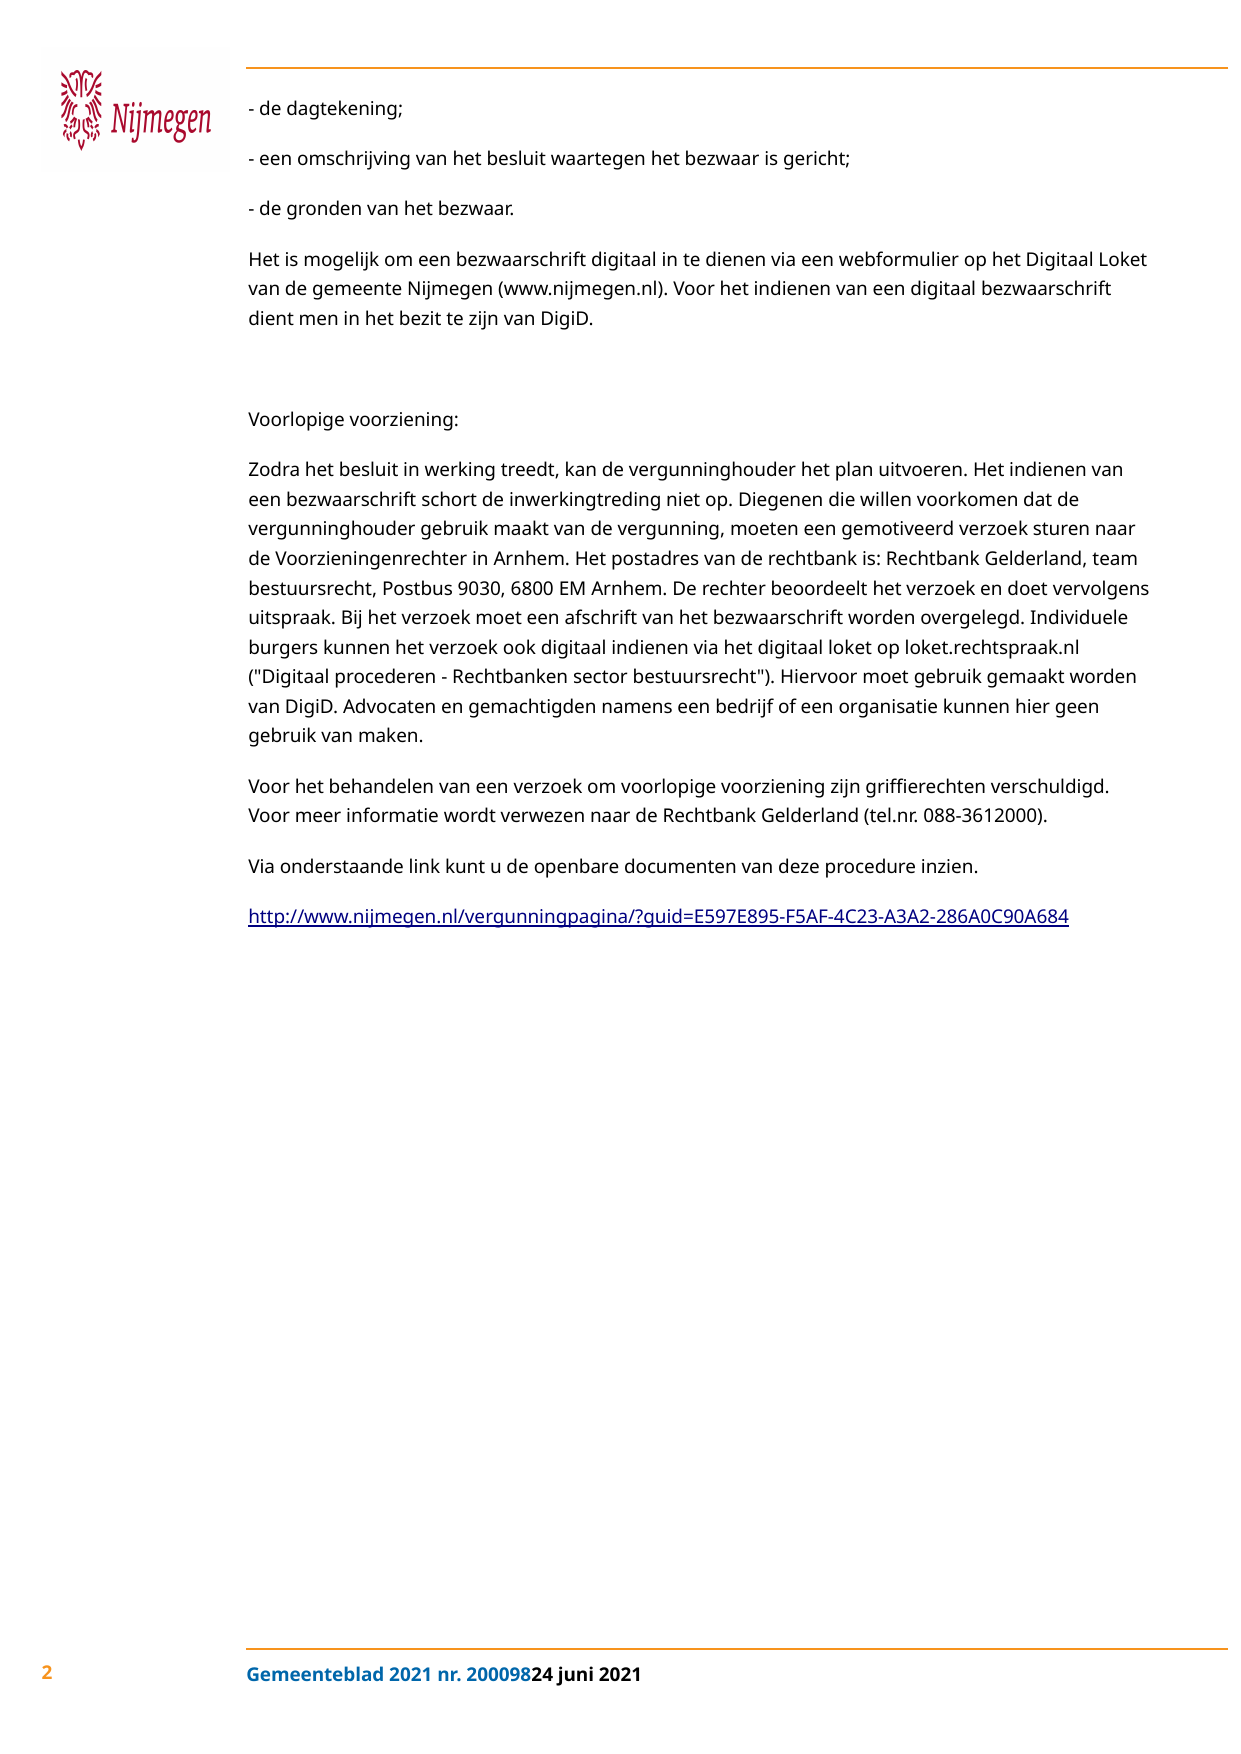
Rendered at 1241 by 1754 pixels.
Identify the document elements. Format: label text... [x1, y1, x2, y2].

text - een omschrijving van het besluit waartegen het bezwaar is gericht; [248, 145, 1152, 171]
text - de dagtekening; [248, 95, 1152, 121]
text http://www.nijmegen.nl/vergunningpagina/?guid=E597E895-F5AF-4C23-A3A2-286A0C90A684 [248, 903, 1152, 929]
text Voorlopige voorziening: [248, 406, 1152, 432]
picture [41, 47, 231, 172]
text Via onderstaande link kunt u de openbare documenten van deze procedure inzien. [248, 853, 1152, 879]
text Het is mogelijk om een bezwaarschrift digitaal in te dienen via een webformulier op het Digitaal Loket van de gemeente Nijmegen (www.nijmegen.nl). Voor het indienen van een digitaal bezwaarschrift dient men in het bezit te zijn van DigiD. [248, 246, 1152, 331]
text - de gronden van het bezwaar. [248, 196, 1152, 221]
text Voor het behandelen van een verzoek om voorlopige voorziening zijn griffierechten verschuldigd. Voor meer informatie wordt verwezen naar de Rechtbank Gelderland (tel.nr. 088-3612000). [248, 773, 1152, 828]
text Zodra het besluit in werking treedt, kan de vergunninghouder het plan uitvoeren. Het indienen van een bezwaarschrift schort de inwerkingtreding niet op. Diegenen die willen voorkomen dat de vergunninghouder gebruik maakt van de vergunning, moeten een gemotiveerd verzoek sturen naar de Voorzieningenrechter in Arnhem. Het postadres van de rechtbank is: Rechtbank Gelderland, team bestuursrecht, Postbus 9030, 6800 EM Arnhem. De rechter beoordeelt het verzoek en doet vervolgens uitspraak. Bij het verzoek moet een afschrift van het bezwaarschrift worden overgelegd. Individuele burgers kunnen het verzoek ook digitaal indienen via het digitaal loket op loket.rechtspraak.nl ("Digitaal procederen - Rechtbanken sector bestuursrecht"). Hiervoor moet gebruik gemaakt worden van DigiD. Advocaten en gemachtigden namens een bedrijf of een organisatie kunnen hier geen gebruik van maken. [248, 456, 1152, 748]
